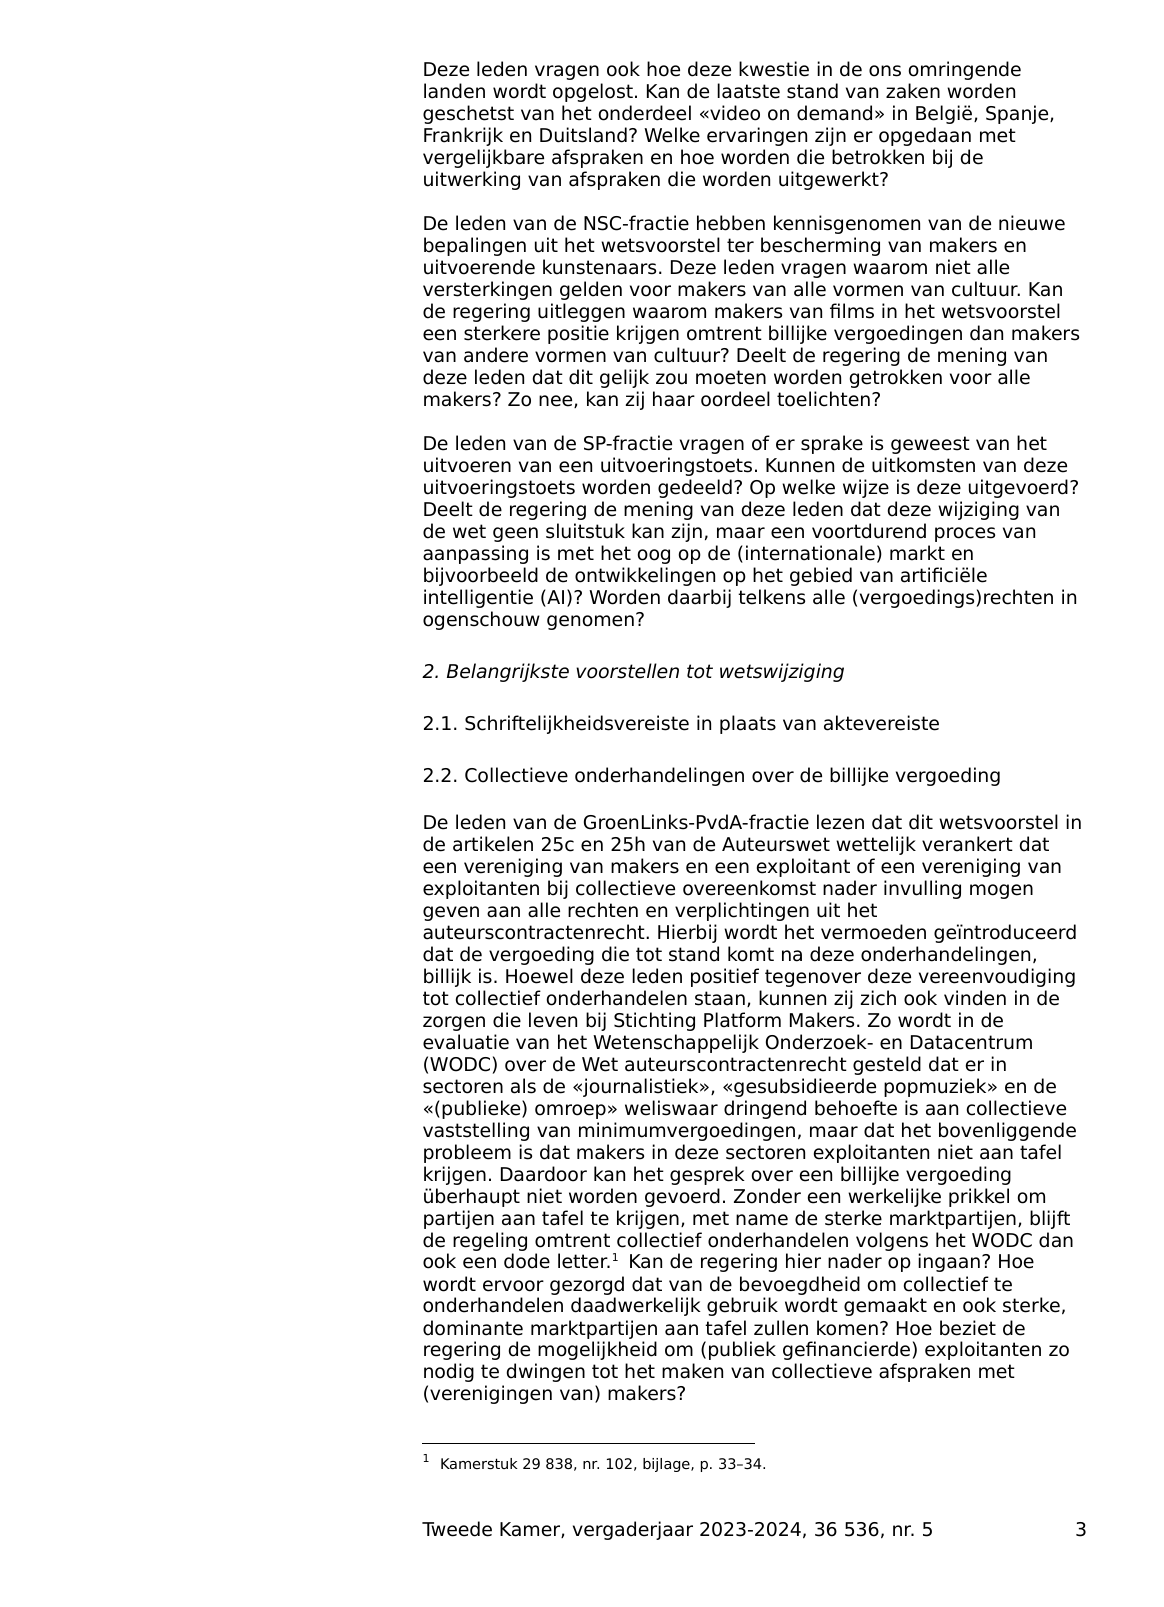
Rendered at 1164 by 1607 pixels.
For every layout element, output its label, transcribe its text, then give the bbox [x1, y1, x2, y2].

text Kamerstuk 29 838, nr. 102, bijlage, p. 33–34. [422, 1452, 1087, 1474]
text Deze leden vragen ook hoe deze kwestie in de ons omringende landen wordt opgelost. Kan de laatste stand van zaken worden geschetst van het onderdeel «video on demand» in België, Spanje, Frankrijk en Duitsland? Welke ervaringen zijn er opgedaan met vergelijkbare afspraken en hoe worden die betrokken bij de uitwerking van afspraken die worden uitgewerkt? [422, 59, 1087, 191]
text De leden van de NSC-fractie hebben kennisgenomen van de nieuwe bepalingen uit het wetsvoorstel ter bescherming van makers en uitvoerende kunstenaars. Deze leden vragen waarom niet alle versterkingen gelden voor makers van alle vormen van cultuur. Kan de regering uitleggen waarom makers van films in het wetsvoorstel een sterkere positie krijgen omtrent billijke vergoedingen dan makers van andere vormen van cultuur? Deelt de regering de mening van deze leden dat dit gelijk zou moeten worden getrokken voor alle makers? Zo nee, kan zij haar oordeel toelichten? [422, 213, 1087, 411]
text De leden van de GroenLinks-PvdA-fractie lezen dat dit wetsvoorstel in de artikelen 25c en 25h van de Auteurswet wettelijk verankert dat een vereniging van makers en een exploitant of een vereniging van exploitanten bij collectieve overeenkomst nader invulling mogen geven aan alle rechten en verplichtingen uit het auteurscontractenrecht. Hierbij wordt het vermoeden geïntroduceerd dat de vergoeding die tot stand komt na deze onderhandelingen, billijk is. Hoewel deze leden positief tegenover deze vereenvoudiging tot collectief onderhandelen staan, kunnen zij zich ook vinden in de zorgen die leven bij Stichting Platform Makers. Zo wordt in de evaluatie van het Wetenschappelijk Onderzoek- en Datacentrum (WODC) over de Wet auteurscontractenrecht gesteld dat er in sectoren als de «journalistiek», «gesubsidieerde popmuziek» en de «(publieke) omroep» weliswaar dringend behoefte is aan collectieve vaststelling van minimumvergoedingen, maar dat het bovenliggende probleem is dat makers in deze sectoren exploitanten niet aan tafel krijgen. Daardoor kan het gesprek over een billijke vergoeding überhaupt niet worden gevoerd. Zonder een werkelijke prikkel om partijen aan tafel te krijgen, met name de sterke marktpartijen, blijft de regeling omtrent collectief onderhandelen volgens het WODC dan ook een dode letter. Kan de regering hier nader op ingaan? Hoe wordt ervoor gezorgd dat van de bevoegdheid om collectief te onderhandelen daadwerkelijk gebruik wordt gemaakt en ook sterke, dominante marktpartijen aan tafel zullen komen? Hoe beziet de regering de mogelijkheid om (publiek gefinancierde) exploitanten zo nodig te dwingen tot het maken van collectieve afspraken met (verenigingen van) makers? [422, 812, 1087, 1405]
subtitle 2. Belangrijkste voorstellen tot wetswijziging [422, 661, 1087, 683]
subtitle 2.2. Collectieve onderhandelingen over de billijke vergoeding [422, 765, 1087, 787]
subtitle 2.1. Schriftelijkheidsvereiste in plaats van aktevereiste [422, 713, 1087, 735]
text De leden van de SP-fractie vragen of er sprake is geweest van het uitvoeren van een uitvoeringstoets. Kunnen de uitkomsten van deze uitvoeringstoets worden gedeeld? Op welke wijze is deze uitgevoerd? Deelt de regering de mening van deze leden dat deze wijziging van de wet geen sluitstuk kan zijn, maar een voortdurend proces van aanpassing is met het oog op de (internationale) markt en bijvoorbeeld de ontwikkelingen op het gebied van artificiële intelligentie (AI)? Worden daarbij telkens alle (vergoedings)rechten in ogenschouw genomen? [422, 433, 1087, 631]
